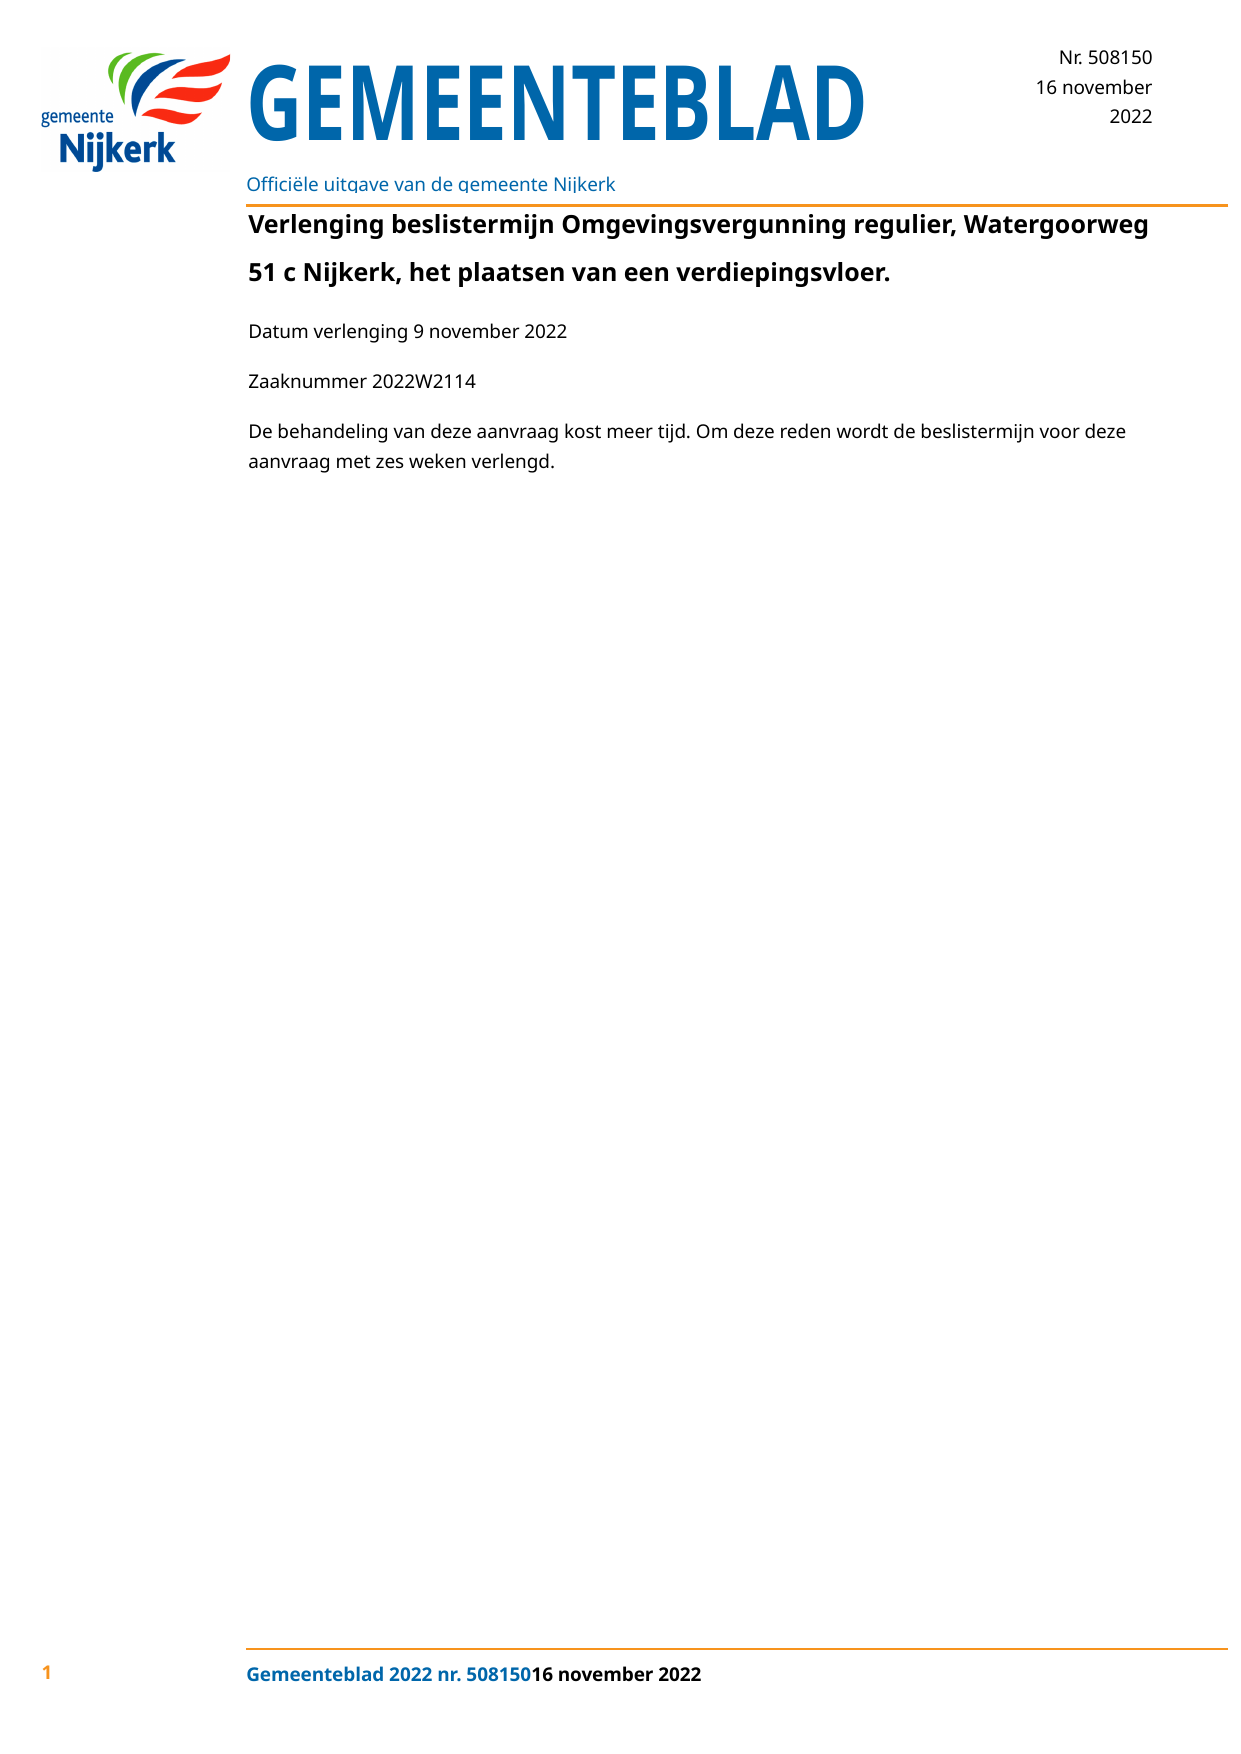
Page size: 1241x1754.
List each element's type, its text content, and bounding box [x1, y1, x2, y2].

picture [41, 47, 231, 172]
text Datum verlenging 9 november 2022 [248, 318, 1152, 344]
text Verlenging beslistermijn Omgevingsvergunning regulier, Watergoorweg 51 c Nijkerk, het plaatsen van een verdiepingsvloer. [248, 207, 1152, 288]
text Zaaknummer 2022W2114 [248, 368, 1152, 394]
text De behandeling van deze aanvraag kost meer tijd. Om deze reden wordt de beslistermijn voor deze aanvraag met zes weken verlengd. [248, 419, 1152, 474]
